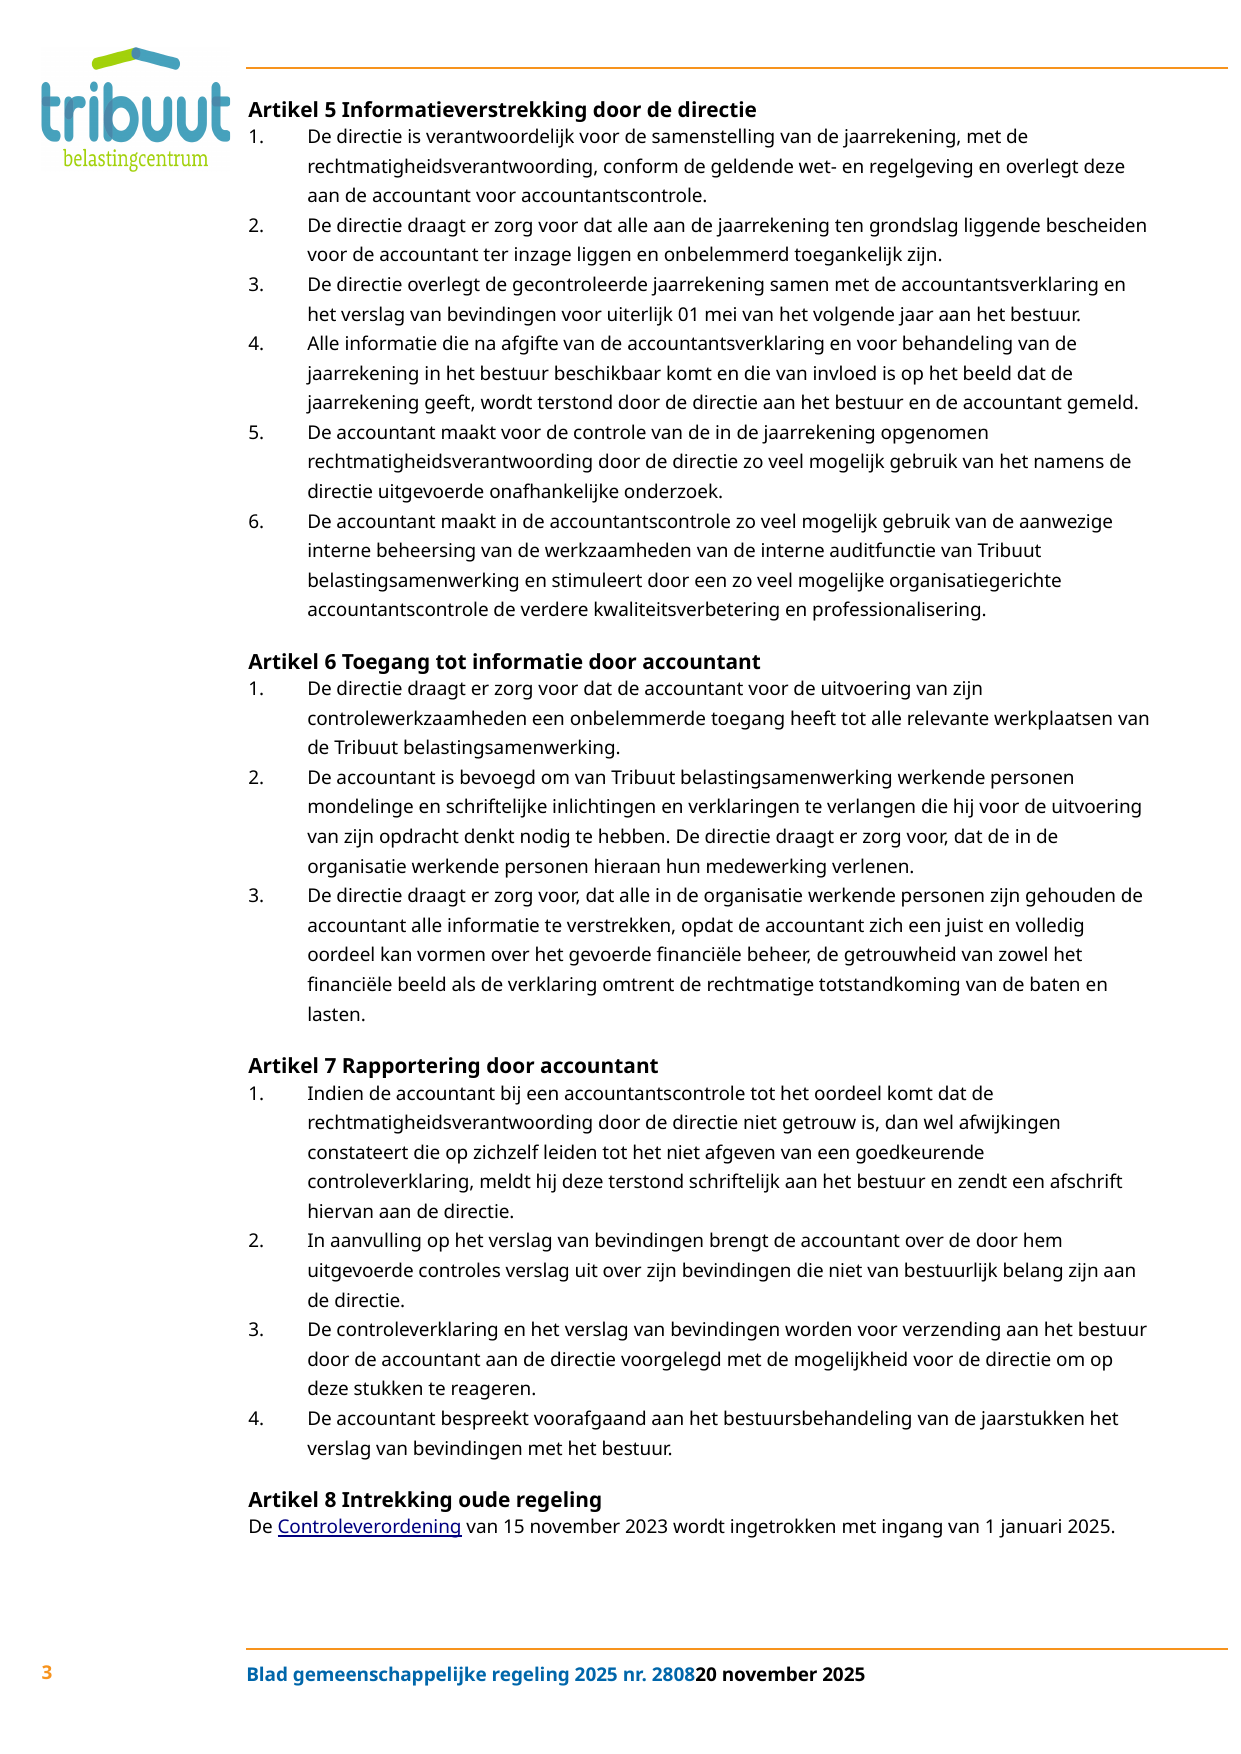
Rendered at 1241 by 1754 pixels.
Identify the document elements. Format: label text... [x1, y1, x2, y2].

text De Controleverordening van 15 november 2023 wordt ingetrokken met ingang van 1 januari 2025. [248, 1513, 1152, 1539]
list De directie overlegt de gecontroleerde jaarrekening samen met de accountantsverklaring en het verslag van bevindingen voor uiterlijk 01 mei van het volgende jaar aan het bestuur. [248, 271, 1152, 326]
list De accountant is bevoegd om van Tribuut belastingsamenwerking werkende personen mondelinge en schriftelijke inlichtingen en verklaringen te verlangen die hij voor de uitvoering van zijn opdracht denkt nodig te hebben. De directie draagt er zorg voor, dat de in de organisatie werkende personen hieraan hun medewerking verlenen. [248, 764, 1152, 879]
list De accountant maakt voor de controle van de in de jaarrekening opgenomen rechtmatigheidsverantwoording door de directie zo veel mogelijk gebruik van het namens de directie uitgevoerde onafhankelijke onderzoek. [248, 419, 1152, 504]
list De directie draagt er zorg voor dat de accountant voor de uitvoering van zijn controlewerkzaamheden een onbelemmerde toegang heeft tot alle relevante werkplaatsen van de Tribuut belastingsamenwerking. [248, 675, 1152, 760]
list De controleverklaring en het verslag van bevindingen worden voor verzending aan het bestuur door de accountant aan de directie voorgelegd met de mogelijkheid voor de directie om op deze stukken te reageren. [248, 1316, 1152, 1401]
text Artikel 6 Toegang tot informatie door accountant [248, 647, 1152, 675]
list De accountant bespreekt voorafgaand aan het bestuursbehandeling van de jaarstukken het verslag van bevindingen met het bestuur. [248, 1405, 1152, 1460]
list De directie is verantwoordelijk voor de samenstelling van de jaarrekening, met de rechtmatigheidsverantwoording, conform de geldende wet- en regelgeving en overlegt deze aan de accountant voor accountantscontrole. [248, 123, 1152, 208]
list De directie draagt er zorg voor, dat alle in de organisatie werkende personen zijn gehouden de accountant alle informatie te verstrekken, opdat de accountant zich een juist en volledig oordeel kan vormen over het gevoerde financiële beheer, de getrouwheid van zowel het financiële beeld als de verklaring omtrent de rechtmatige totstandkoming van de baten en lasten. [248, 882, 1152, 1027]
picture [41, 47, 231, 172]
list Alle informatie die na afgifte van de accountantsverklaring en voor behandeling van de jaarrekening in het bestuur beschikbaar komt en die van invloed is op het beeld dat de jaarrekening geeft, wordt terstond door de directie aan het bestuur en de accountant gemeld. [248, 330, 1152, 415]
list De directie draagt er zorg voor dat alle aan de jaarrekening ten grondslag liggende bescheiden voor de accountant ter inzage liggen en onbelemmerd toegankelijk zijn. [248, 212, 1152, 267]
list De accountant maakt in de accountantscontrole zo veel mogelijk gebruik van de aanwezige interne beheersing van de werkzaamheden van de interne auditfunctie van Tribuut belastingsamenwerking en stimuleert door een zo veel mogelijke organisatiegerichte accountantscontrole de verdere kwaliteitsverbetering en professionalisering. [248, 508, 1152, 622]
list Indien de accountant bij een accountantscontrole tot het oordeel komt dat de rechtmatigheidsverantwoording door de directie niet getrouw is, dan wel afwijkingen constateert die op zichzelf leiden tot het niet afgeven van een goedkeurende controleverklaring, meldt hij deze terstond schriftelijk aan het bestuur en zendt een afschrift hiervan aan de directie. [248, 1080, 1152, 1224]
text Artikel 7 Rapportering door accountant [248, 1051, 1152, 1080]
text Artikel 5 Informatieverstrekking door de directie [248, 95, 1152, 123]
list In aanvulling op het verslag van bevindingen brengt de accountant over de door hem uitgevoerde controles verslag uit over zijn bevindingen die niet van bestuurlijk belang zijn aan de directie. [248, 1228, 1152, 1312]
text Artikel 8 Intrekking oude regeling [248, 1485, 1152, 1513]
